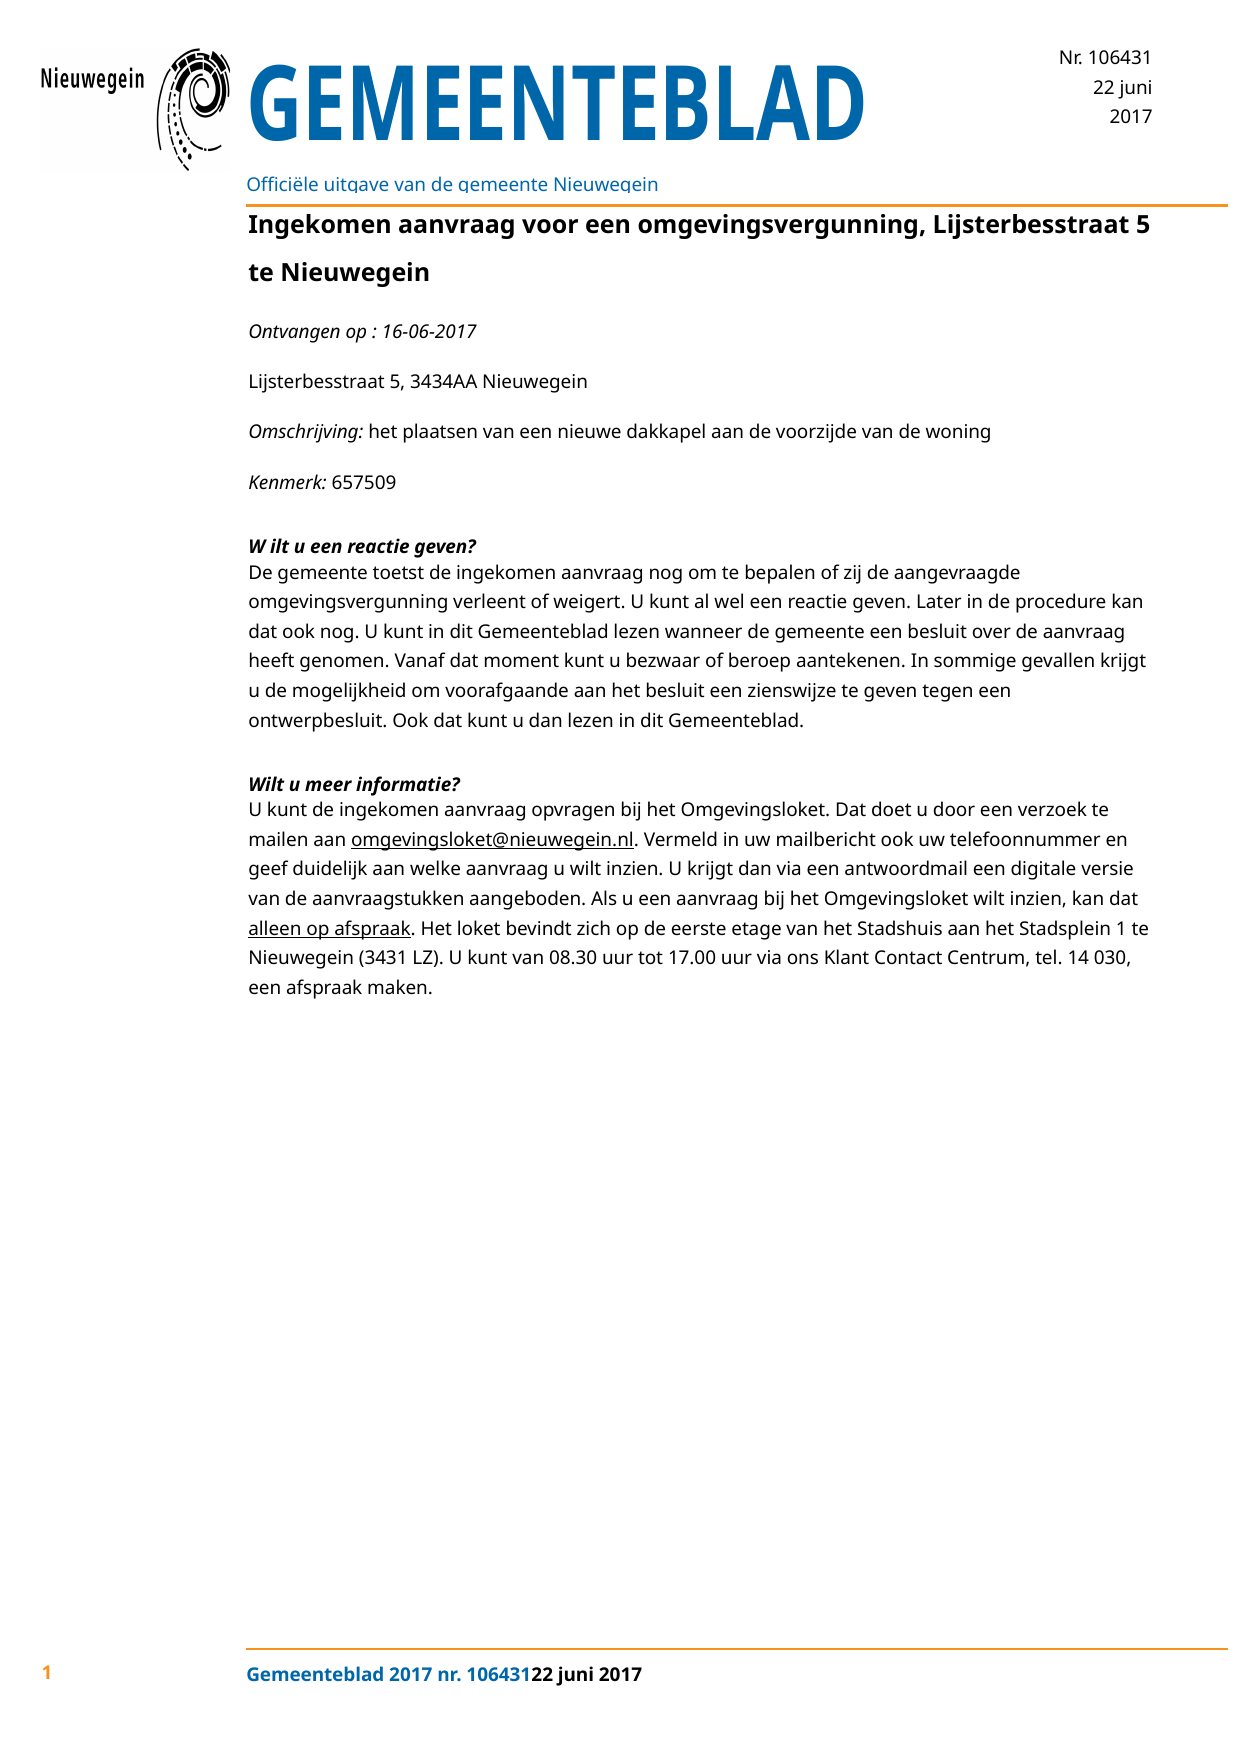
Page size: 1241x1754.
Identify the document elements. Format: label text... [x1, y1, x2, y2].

text U kunt de ingekomen aanvraag opvragen bij het Omgevingsloket. Dat doet u door een verzoek te mailen aan omgevingsloket@nieuwegein.nl. Vermeld in uw mailbericht ook uw telefoonnummer en geef duidelijk aan welke aanvraag u wilt inzien. U krijgt dan via een antwoordmail een digitale versie van de aanvraagstukken aangeboden. Als u een aanvraag bij het Omgevingsloket wilt inzien, kan dat alleen op afspraak. Het loket bevindt zich op de eerste etage van het Stadshuis aan het Stadsplein 1 te Nieuwegein (3431 LZ). U kunt van 08.30 uur tot 17.00 uur via ons Klant Contact Centrum, tel. 14 030, een afspraak maken. [248, 796, 1152, 1000]
text Omschrijving: het plaatsen van een nieuwe dakkapel aan de voorzijde van de woning [248, 419, 1152, 444]
text Lijsterbesstraat 5, 3434AA Nieuwegein [248, 368, 1152, 394]
text De gemeente toetst de ingekomen aanvraag nog om te bepalen of zij de aangevraagde omgevingsvergunning verleent of weigert. U kunt al wel een reactie geven. Later in de procedure kan dat ook nog. U kunt in dit Gemeenteblad lezen wanneer de gemeente een besluit over de aanvraag heeft genomen. Vanaf dat moment kunt u bezwaar of beroep aantekenen. In sommige gevallen krijgt u de mogelijkheid om voorafgaande aan het besluit een zienswijze te geven tegen een ontwerpbesluit. Ook dat kunt u dan lezen in dit Gemeenteblad. [248, 559, 1152, 732]
text Ingekomen aanvraag voor een omgevingsvergunning, Lijsterbesstraat 5 te Nieuwegein [248, 207, 1152, 288]
text Kenmerk: 657509 [248, 469, 1152, 495]
text Wilt u meer informatie? [248, 771, 1152, 796]
text W ilt u een reactie geven? [248, 533, 1152, 559]
text Ontvangen op : 16-06-2017 [248, 318, 1152, 344]
picture [41, 47, 231, 172]
